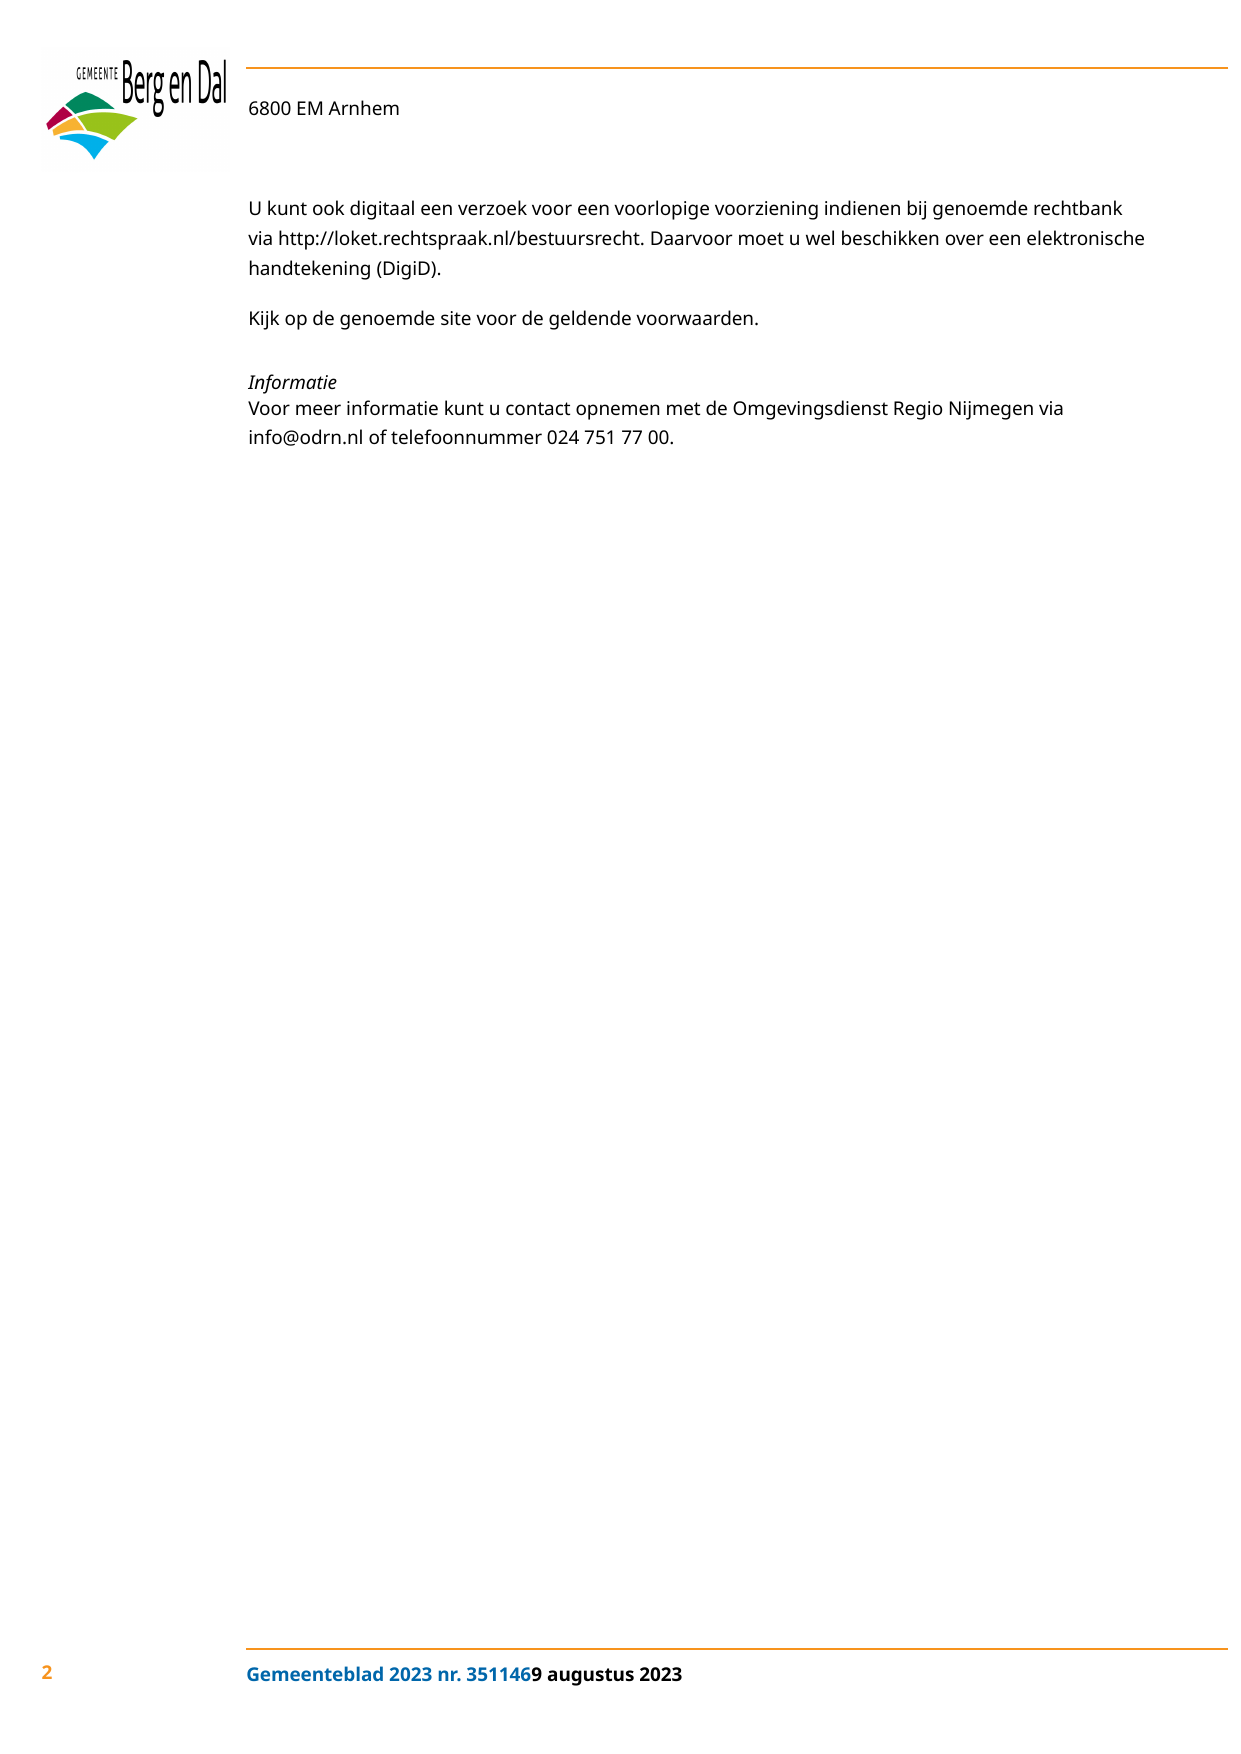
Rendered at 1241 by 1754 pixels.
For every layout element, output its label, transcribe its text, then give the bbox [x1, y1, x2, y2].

picture [41, 47, 231, 172]
text 6800 EM Arnhem [248, 95, 1152, 121]
text Informatie [248, 369, 1152, 395]
text Kijk op de genoemde site voor de geldende voorwaarden. [248, 305, 1152, 331]
text Voor meer informatie kunt u contact opnemen met de Omgevingsdienst Regio Nijmegen via info@odrn.nl of telefoonnummer 024 751 77 00. [248, 395, 1152, 450]
text U kunt ook digitaal een verzoek voor een voorlopige voorziening indienen bij genoemde rechtbank via http://loket.rechtspraak.nl/bestuursrecht. Daarvoor moet u wel beschikken over een elektronische handtekening (DigiD). [248, 196, 1152, 281]
